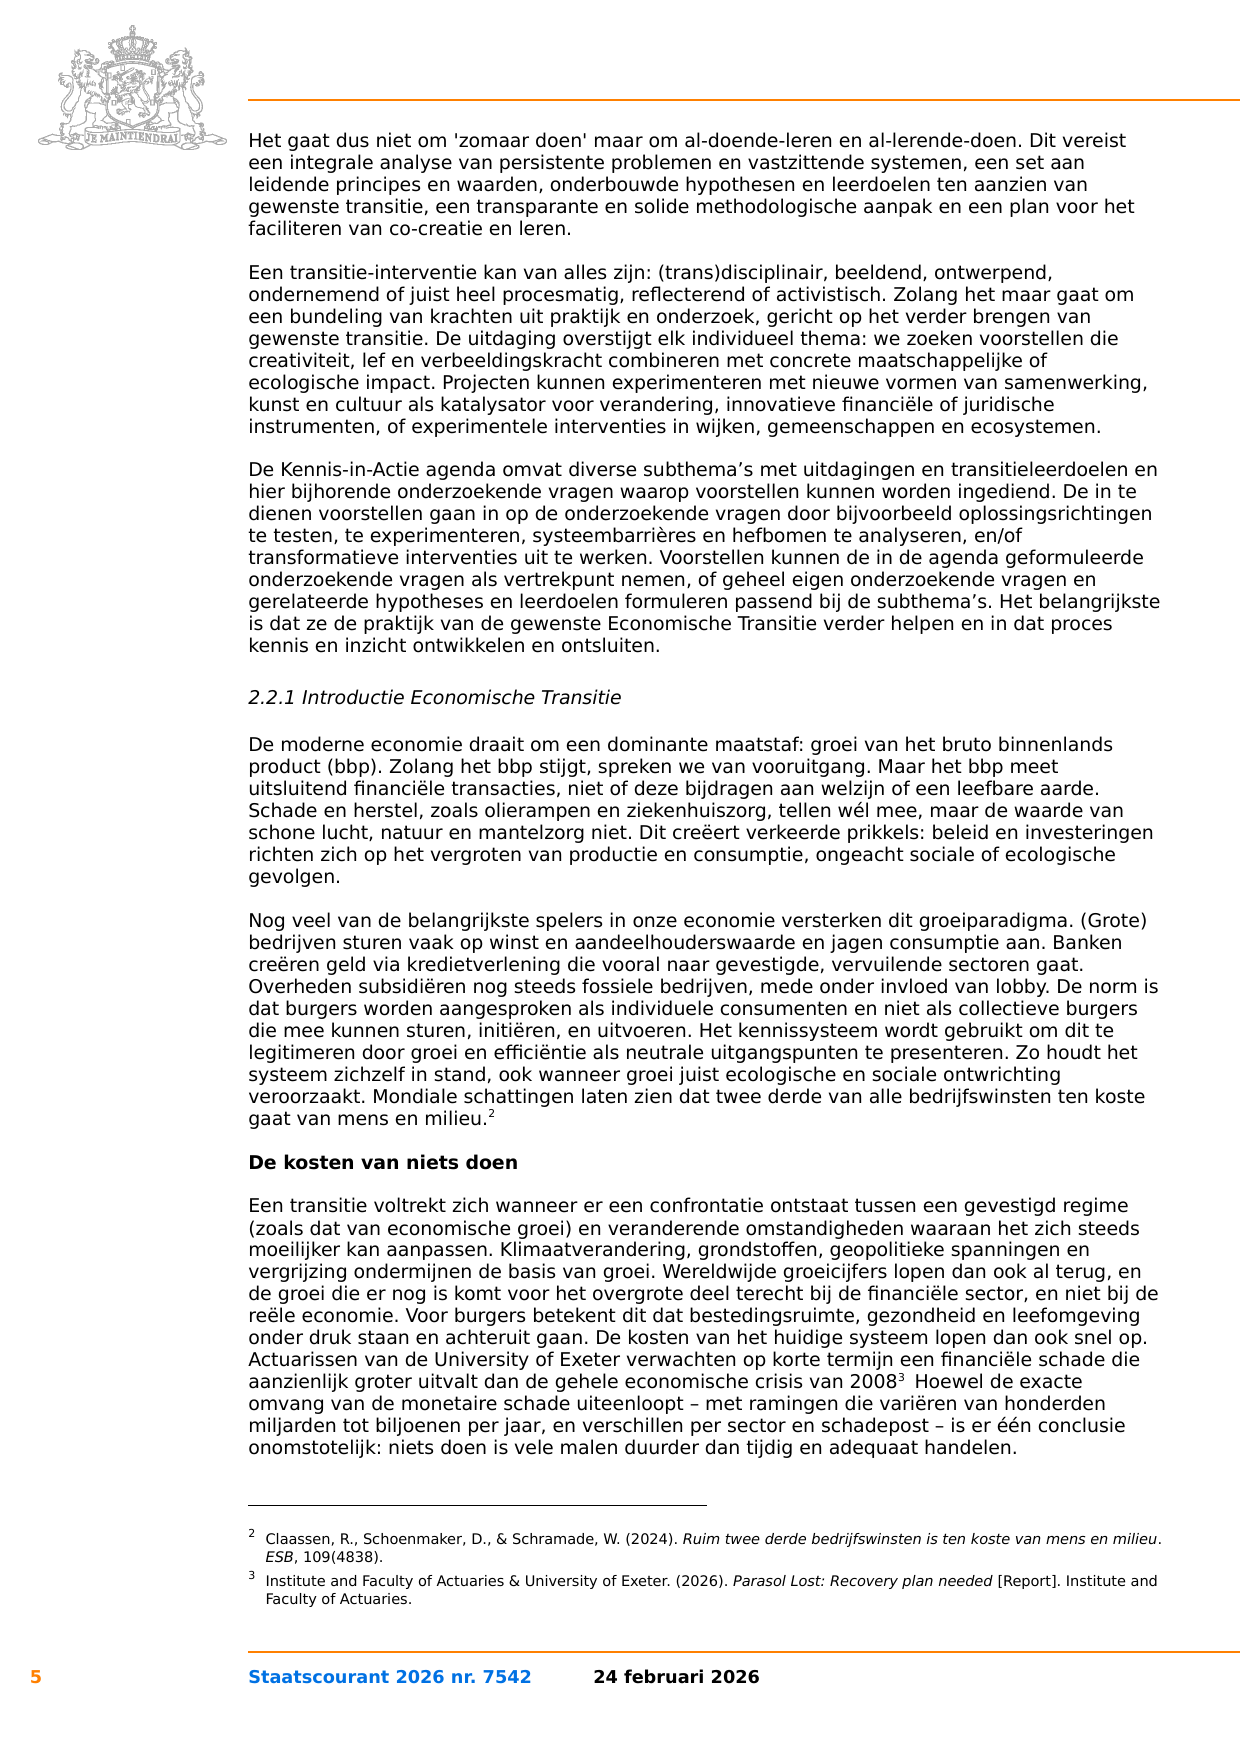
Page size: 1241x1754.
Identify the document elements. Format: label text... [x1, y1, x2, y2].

text Nog veel van de belangrijkste spelers in onze economie versterken dit groeiparadigma. (Grote) bedrijven sturen vaak op winst en aandeelhouderswaarde en jagen consumptie aan. Banken creëren geld via kredietverlening die vooral naar gevestigde, vervuilende sectoren gaat. Overheden subsidiëren nog steeds fossiele bedrijven, mede onder invloed van lobby. De norm is dat burgers worden aangesproken als individuele consumenten en niet als collectieve burgers die mee kunnen sturen, initiëren, en uitvoeren. Het kennissysteem wordt gebruikt om dit te legitimeren door groei en efficiëntie als neutrale uitgangspunten te presenteren. Zo houdt het systeem zichzelf in stand, ook wanneer groei juist ecologische en sociale ontwrichting veroorzaakt. Mondiale schattingen laten zien dat twee derde van alle bedrijfswinsten ten koste gaat van mens en milieu. [248, 910, 1163, 1130]
subtitle De kosten van niets doen [248, 1152, 1163, 1173]
text De Kennis-in-Actie agenda omvat diverse subthema’s met uitdagingen en transitieleerdoelen en hier bijhorende onderzoekende vragen waarop voorstellen kunnen worden ingediend. De in te dienen voorstellen gaan in op de onderzoekende vragen door bijvoorbeeld oplossingsrichtingen te testen, te experimenteren, systeembarrières en hefbomen te analyseren, en/of transformatieve interventies uit te werken. Voorstellen kunnen de in de agenda geformuleerde onderzoekende vragen als vertrekpunt nemen, of geheel eigen onderzoekende vragen en gerelateerde hypotheses en leerdoelen formuleren passend bij de subthema’s. Het belangrijkste is dat ze de praktijk van de gewenste Economische Transitie verder helpen en in dat proces kennis en inzicht ontwikkelen en ontsluiten. [248, 459, 1163, 657]
text Institute and Faculty of Actuaries & University of Exeter. (2026). Parasol Lost: Recovery plan needed [Report]. Institute and Faculty of Actuaries. [248, 1569, 1163, 1608]
text Claassen, R., Schoenmaker, D., & Schramade, W. (2024). Ruim twee derde bedrijfswinsten is ten koste van mens en milieu. ESB, 109(4838). [248, 1527, 1163, 1566]
text Een transitie voltrekt zich wanneer er een confrontatie ontstaat tussen een gevestigd regime (zoals dat van economische groei) en veranderende omstandigheden waaraan het zich steeds moeilijker kan aanpassen. Klimaatverandering, grondstoffen, geopolitieke spanningen en vergrijzing ondermijnen de basis van groei. Wereldwijde groeicijfers lopen dan ook al terug, en de groei die er nog is komt voor het overgrote deel terecht bij de financiële sector, en niet bij de reële economie. Voor burgers betekent dit dat bestedingsruimte, gezondheid en leefomgeving onder druk staan en achteruit gaan. De kosten van het huidige systeem lopen dan ook snel op. Actuarissen van de University of Exeter verwachten op korte termijn een financiële schade die aanzienlijk groter uitvalt dan de gehele economische crisis van 2008 Hoewel de exacte omvang van de monetaire schade uiteenloopt – met ramingen die variëren van honderden miljarden tot biljoenen per jaar, en verschillen per sector en schadepost – is er één conclusie onomstotelijk: niets doen is vele malen duurder dan tijdig en adequaat handelen. [248, 1195, 1163, 1459]
picture [38, 25, 227, 150]
subtitle 2.2.1 Introductie Economische Transitie [248, 687, 1163, 709]
text De moderne economie draait om een dominante maatstaf: groei van het bruto binnenlands product (bbp). Zolang het bbp stijgt, spreken we van vooruitgang. Maar het bbp meet uitsluitend financiële transacties, niet of deze bijdragen aan welzijn of een leefbare aarde. Schade en herstel, zoals olierampen en ziekenhuiszorg, tellen wél mee, maar de waarde van schone lucht, natuur en mantelzorg niet. Dit creëert verkeerde prikkels: beleid en investeringen richten zich op het vergroten van productie en consumptie, ongeacht sociale of ecologische gevolgen. [248, 734, 1163, 888]
text Een transitie-interventie kan van alles zijn: (trans)disciplinair, beeldend, ontwerpend, ondernemend of juist heel procesmatig, reflecterend of activistisch. Zolang het maar gaat om een bundeling van krachten uit praktijk en onderzoek, gericht op het verder brengen van gewenste transitie. De uitdaging overstijgt elk individueel thema: we zoeken voorstellen die creativiteit, lef en verbeeldingskracht combineren met concrete maatschappelijke of ecologische impact. Projecten kunnen experimenteren met nieuwe vormen van samenwerking, kunst en cultuur als katalysator voor verandering, innovatieve financiële of juridische instrumenten, of experimentele interventies in wijken, gemeenschappen en ecosystemen. [248, 262, 1163, 437]
text Het gaat dus niet om 'zomaar doen' maar om al-doende-leren en al-lerende-doen. Dit vereist een integrale analyse van persistente problemen en vastzittende systemen, een set aan leidende principes en waarden, onderbouwde hypothesen en leerdoelen ten aanzien van gewenste transitie, een transparante en solide methodologische aanpak en een plan voor het faciliteren van co-creatie en leren. [248, 130, 1163, 240]
